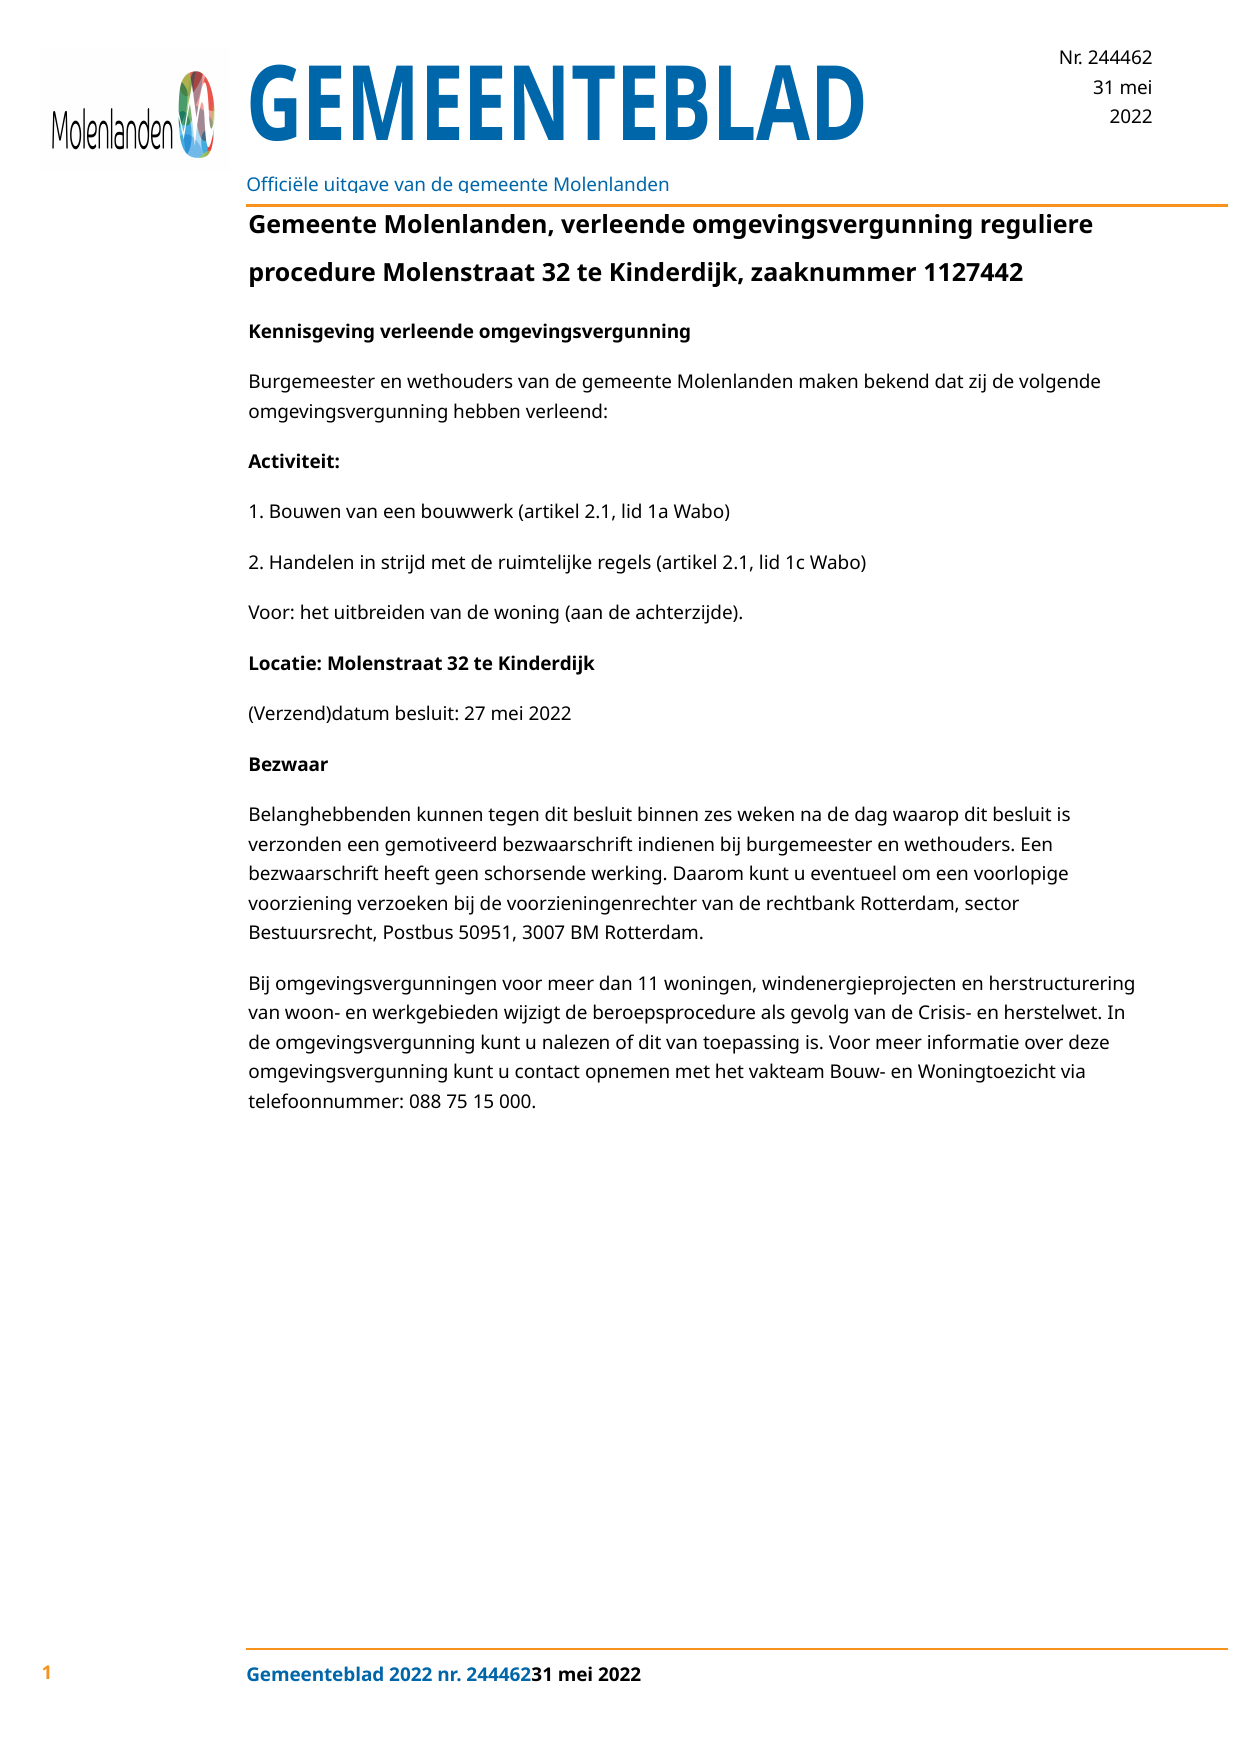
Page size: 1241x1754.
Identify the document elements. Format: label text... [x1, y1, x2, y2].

text Gemeente Molenlanden, verleende omgevingsvergunning reguliere procedure Molenstraat 32 te Kinderdijk, zaaknummer 1127442 [248, 207, 1152, 288]
text Burgemeester en wethouders van de gemeente Molenlanden maken bekend dat zij de volgende omgevingsvergunning hebben verleend: [248, 368, 1152, 424]
text 2. Handelen in strijd met de ruimtelijke regels (artikel 2.1, lid 1c Wabo) [248, 549, 1152, 575]
text (Verzend)datum besluit: 27 mei 2022 [248, 700, 1152, 726]
text Kennisgeving verleende omgevingsvergunning [248, 318, 1152, 344]
text Voor: het uitbreiden van de woning (aan de achterzijde). [248, 599, 1152, 625]
text Belanghebbenden kunnen tegen dit besluit binnen zes weken na de dag waarop dit besluit is verzonden een gemotiveerd bezwaarschrift indienen bij burgemeester en wethouders. Een bezwaarschrift heeft geen schorsende werking. Daarom kunt u eventueel om een voorlopige voorziening verzoeken bij de voorzieningenrechter van de rechtbank Rotterdam, sector Bestuursrecht, Postbus 50951, 3007 BM Rotterdam. [248, 801, 1152, 945]
text Activiteit: [248, 448, 1152, 474]
text Bij omgevingsvergunningen voor meer dan 11 woningen, windenergieprojecten en herstructurering van woon- en werkgebieden wijzigt de beroepsprocedure als gevolg van de Crisis- en herstelwet. In de omgevingsvergunning kunt u nalezen of dit van toepassing is. Voor meer informatie over deze omgevingsvergunning kunt u contact opnemen met het vakteam Bouw- en Woningtoezicht via telefoonnummer: 088 75 15 000. [248, 970, 1152, 1114]
text Bezwaar [248, 751, 1152, 777]
text 1. Bouwen van een bouwwerk (artikel 2.1, lid 1a Wabo) [248, 499, 1152, 524]
text Locatie: Molenstraat 32 te Kinderdijk [248, 650, 1152, 676]
picture [41, 47, 231, 172]
